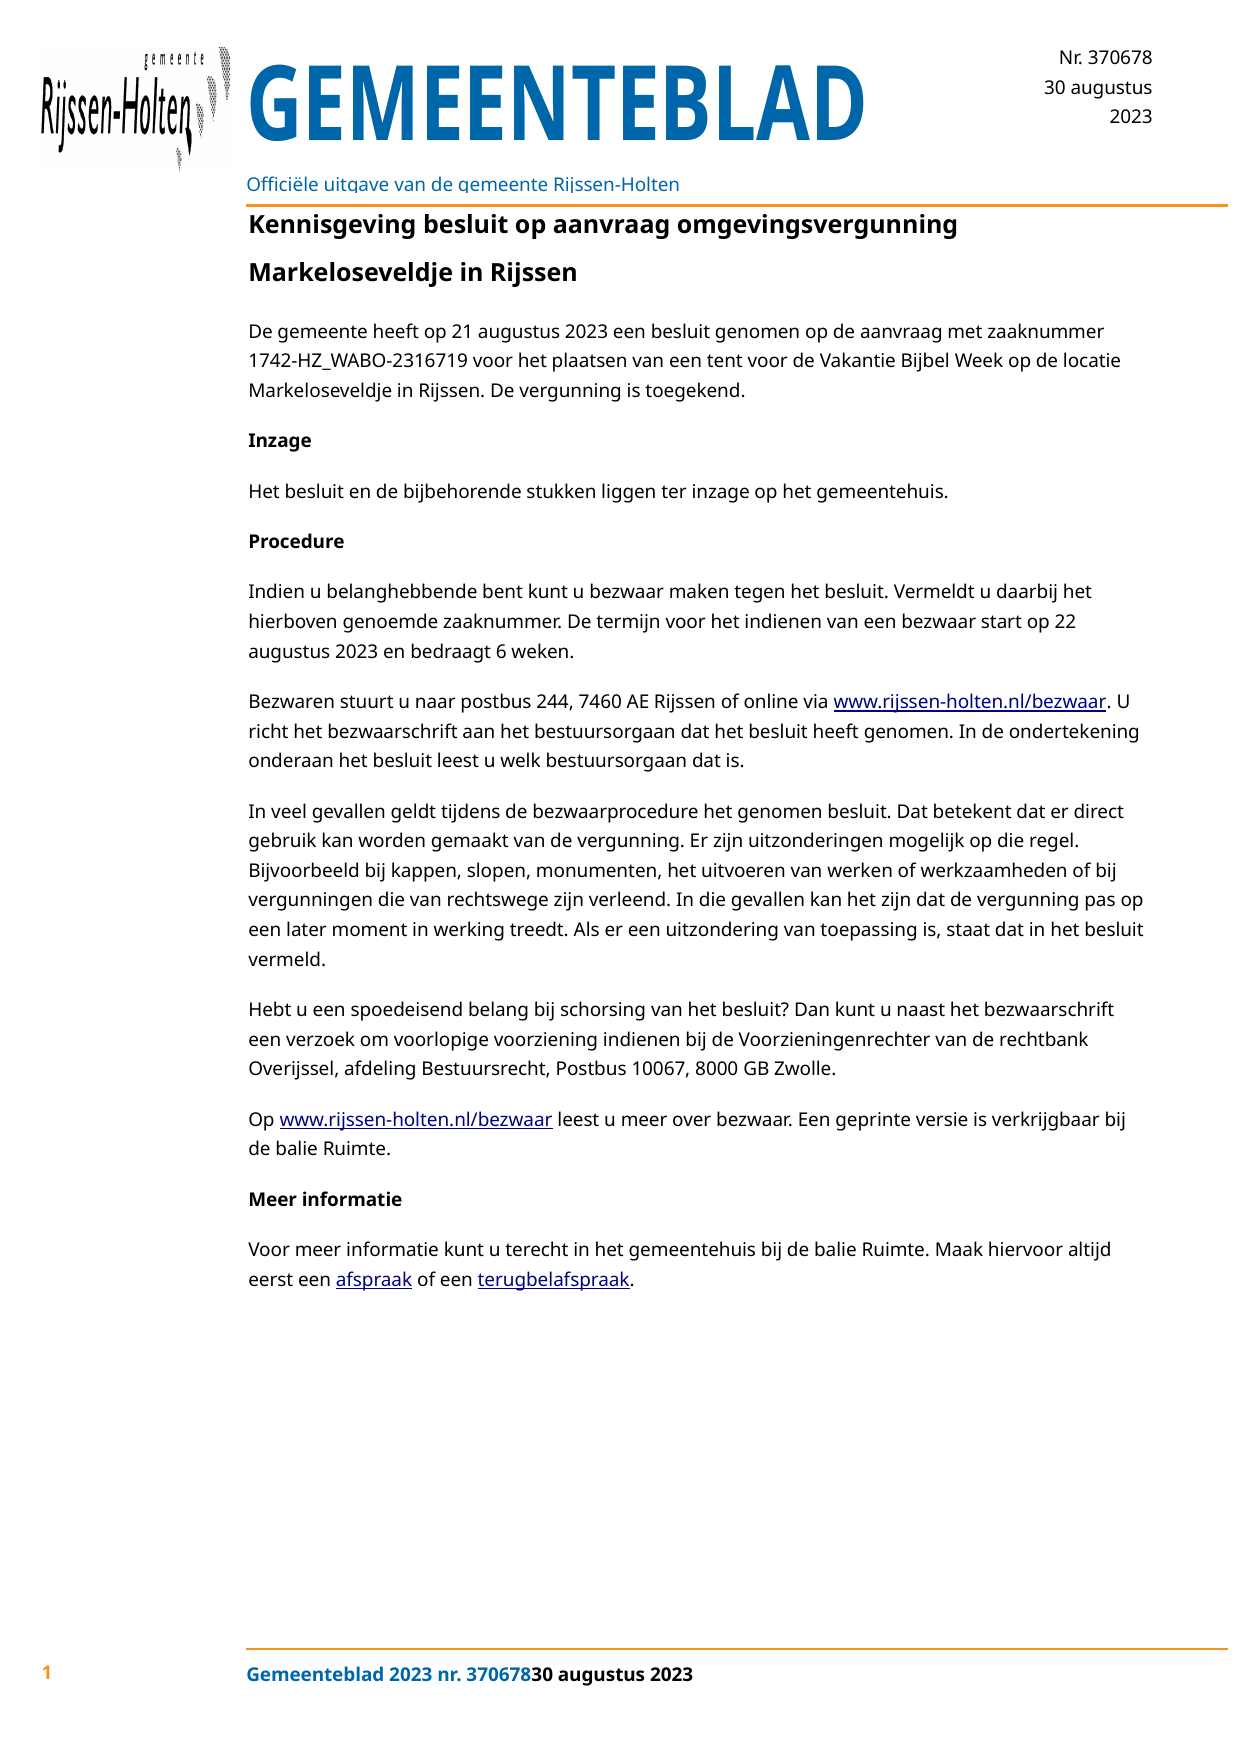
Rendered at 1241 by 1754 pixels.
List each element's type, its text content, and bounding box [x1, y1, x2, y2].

text Op www.rijssen-holten.nl/bezwaar leest u meer over bezwaar. Een geprinte versie is verkrijgbaar bij de balie Ruimte. [248, 1106, 1152, 1161]
text Het besluit en de bijbehorende stukken liggen ter inzage op het gemeentehuis. [248, 478, 1152, 504]
text Voor meer informatie kunt u terecht in het gemeentehuis bij de balie Ruimte. Maak hiervoor altijd eerst een afspraak of een terugbelafspraak. [248, 1236, 1152, 1292]
text Bezwaren stuurt u naar postbus 244, 7460 AE Rijssen of online via www.rijssen-holten.nl/bezwaar. U richt het bezwaarschrift aan het bestuursorgaan dat het besluit heeft genomen. In de ondertekening onderaan het besluit leest u welk bestuursorgaan dat is. [248, 688, 1152, 773]
picture [41, 47, 231, 172]
text Meer informatie [248, 1186, 1152, 1212]
text Inzage [248, 427, 1152, 453]
text Hebt u een spoedeisend belang bij schorsing van het besluit? Dan kunt u naast het bezwaarschrift een verzoek om voorlopige voorziening indienen bij de Voorzieningenrechter van de rechtbank Overijssel, afdeling Bestuursrecht, Postbus 10067, 8000 GB Zwolle. [248, 996, 1152, 1081]
text Indien u belanghebbende bent kunt u bezwaar maken tegen het besluit. Vermeldt u daarbij het hierboven genoemde zaaknummer. De termijn voor het indienen van een bezwaar start op 22 augustus 2023 en bedraagt 6 weken. [248, 579, 1152, 664]
text In veel gevallen geldt tijdens de bezwaarprocedure het genomen besluit. Dat betekent dat er direct gebruik kan worden gemaakt van de vergunning. Er zijn uitzonderingen mogelijk op die regel. Bijvoorbeeld bij kappen, slopen, monumenten, het uitvoeren van werken of werkzaamheden of bij vergunningen die van rechtswege zijn verleend. In die gevallen kan het zijn dat de vergunning pas op een later moment in werking treedt. Als er een uitzondering van toepassing is, staat dat in het besluit vermeld. [248, 798, 1152, 972]
text De gemeente heeft op 21 augustus 2023 een besluit genomen op de aanvraag met zaaknummer 1742-HZ_WABO-2316719 voor het plaatsen van een tent voor de Vakantie Bijbel Week op de locatie Markeloseveldje in Rijssen. De vergunning is toegekend. [248, 318, 1152, 403]
text Procedure [248, 528, 1152, 554]
text Kennisgeving besluit op aanvraag omgevingsvergunning Markeloseveldje in Rijssen [248, 207, 1152, 288]
